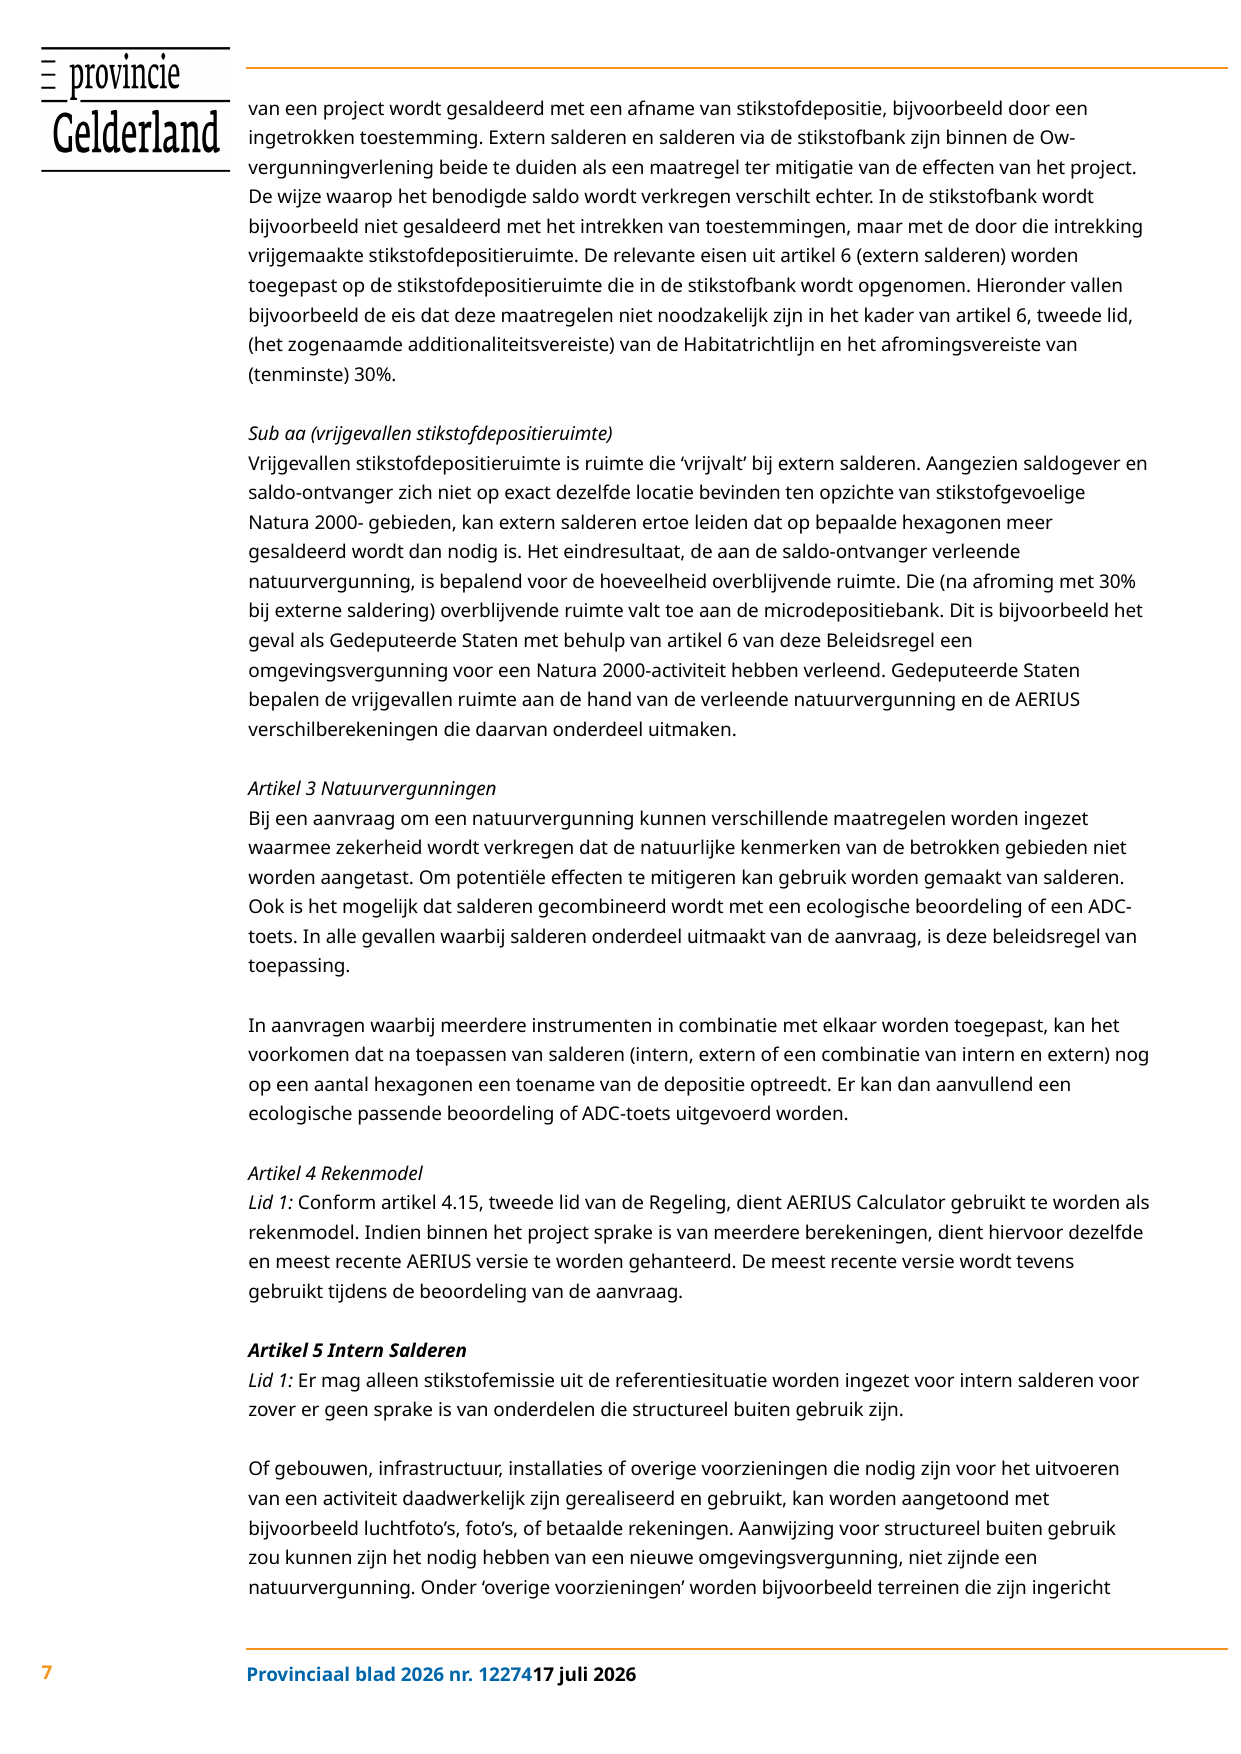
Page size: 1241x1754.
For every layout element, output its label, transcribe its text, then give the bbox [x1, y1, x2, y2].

text Artikel 3 Natuurvergunningen [248, 775, 1152, 801]
text Sub aa (vrijgevallen stikstofdepositieruimte) [248, 420, 1152, 446]
text van een project wordt gesaldeerd met een afname van stikstofdepositie, bijvoorbeeld door een ingetrokken toestemming. Extern salderen en salderen via de stikstofbank zijn binnen de Ow-vergunningverlening beide te duiden als een maatregel ter mitigatie van de effecten van het project. De wijze waarop het benodigde saldo wordt verkregen verschilt echter. In de stikstofbank wordt bijvoorbeeld niet gesaldeerd met het intrekken van toestemmingen, maar met de door die intrekking vrijgemaakte stikstofdepositieruimte. De relevante eisen uit artikel 6 (extern salderen) worden toegepast op de stikstofdepositieruimte die in de stikstofbank wordt opgenomen. Hieronder vallen bijvoorbeeld de eis dat deze maatregelen niet noodzakelijk zijn in het kader van artikel 6, tweede lid, (het zogenaamde additionaliteitsvereiste) van de Habitatrichtlijn en het afromingsvereiste van (tenminste) 30%. [248, 95, 1152, 387]
text Of gebouwen, infrastructuur, installaties of overige voorzieningen die nodig zijn voor het uitvoeren van een activiteit daadwerkelijk zijn gerealiseerd en gebruikt, kan worden aangetoond met bijvoorbeeld luchtfoto’s, foto’s, of betaalde rekeningen. Aanwijzing voor structureel buiten gebruik zou kunnen zijn het nodig hebben van een nieuwe omgevingsvergunning, niet zijnde een natuurvergunning. Onder ‘overige voorzieningen’ worden bijvoorbeeld terreinen die zijn ingericht [248, 1456, 1152, 1600]
text Bij een aanvraag om een natuurvergunning kunnen verschillende maatregelen worden ingezet waarmee zekerheid wordt verkregen dat de natuurlijke kenmerken van de betrokken gebieden niet worden aangetast. Om potentiële effecten te mitigeren kan gebruik worden gemaakt van salderen. Ook is het mogelijk dat salderen gecombineerd wordt met een ecologische beoordeling of een ADC-toets. In alle gevallen waarbij salderen onderdeel uitmaakt van de aanvraag, is deze beleidsregel van toepassing. [248, 805, 1152, 978]
text Lid 1: Conform artikel 4.15, tweede lid van de Regeling, dient AERIUS Calculator gebruikt te worden als rekenmodel. Indien binnen het project sprake is van meerdere berekeningen, dient hiervoor dezelfde en meest recente AERIUS versie te worden gehanteerd. De meest recente versie wordt tevens gebruikt tijdens de beoordeling van de aanvraag. [248, 1189, 1152, 1304]
text Lid 1: Er mag alleen stikstofemissie uit de referentiesituatie worden ingezet voor intern salderen voor zover er geen sprake is van onderdelen die structureel buiten gebruik zijn. [248, 1367, 1152, 1422]
text In aanvragen waarbij meerdere instrumenten in combinatie met elkaar worden toegepast, kan het voorkomen dat na toepassen van salderen (intern, extern of een combinatie van intern en extern) nog op een aantal hexagonen een toename van de depositie optreedt. Er kan dan aanvullend een ecologische passende beoordeling of ADC-toets uitgevoerd worden. [248, 1012, 1152, 1126]
text Vrijgevallen stikstofdepositieruimte is ruimte die ‘vrijvalt’ bij extern salderen. Aangezien saldogever en saldo-ontvanger zich niet op exact dezelfde locatie bevinden ten opzichte van stikstofgevoelige Natura 2000- gebieden, kan extern salderen ertoe leiden dat op bepaalde hexagonen meer gesaldeerd wordt dan nodig is. Het eindresultaat, de aan de saldo-ontvanger verleende natuurvergunning, is bepalend voor de hoeveelheid overblijvende ruimte. Die (na afroming met 30% bij externe saldering) overblijvende ruimte valt toe aan de microdepositiebank. Dit is bijvoorbeeld het geval als Gedeputeerde Staten met behulp van artikel 6 van deze Beleidsregel een omgevingsvergunning voor een Natura 2000-activiteit hebben verleend. Gedeputeerde Staten bepalen de vrijgevallen ruimte aan de hand van de verleende natuurvergunning en de AERIUS verschilberekeningen die daarvan onderdeel uitmaken. [248, 450, 1152, 742]
text Artikel 5 Intern Salderen [248, 1337, 1152, 1363]
text Artikel 4 Rekenmodel [248, 1160, 1152, 1186]
picture [41, 47, 231, 172]
